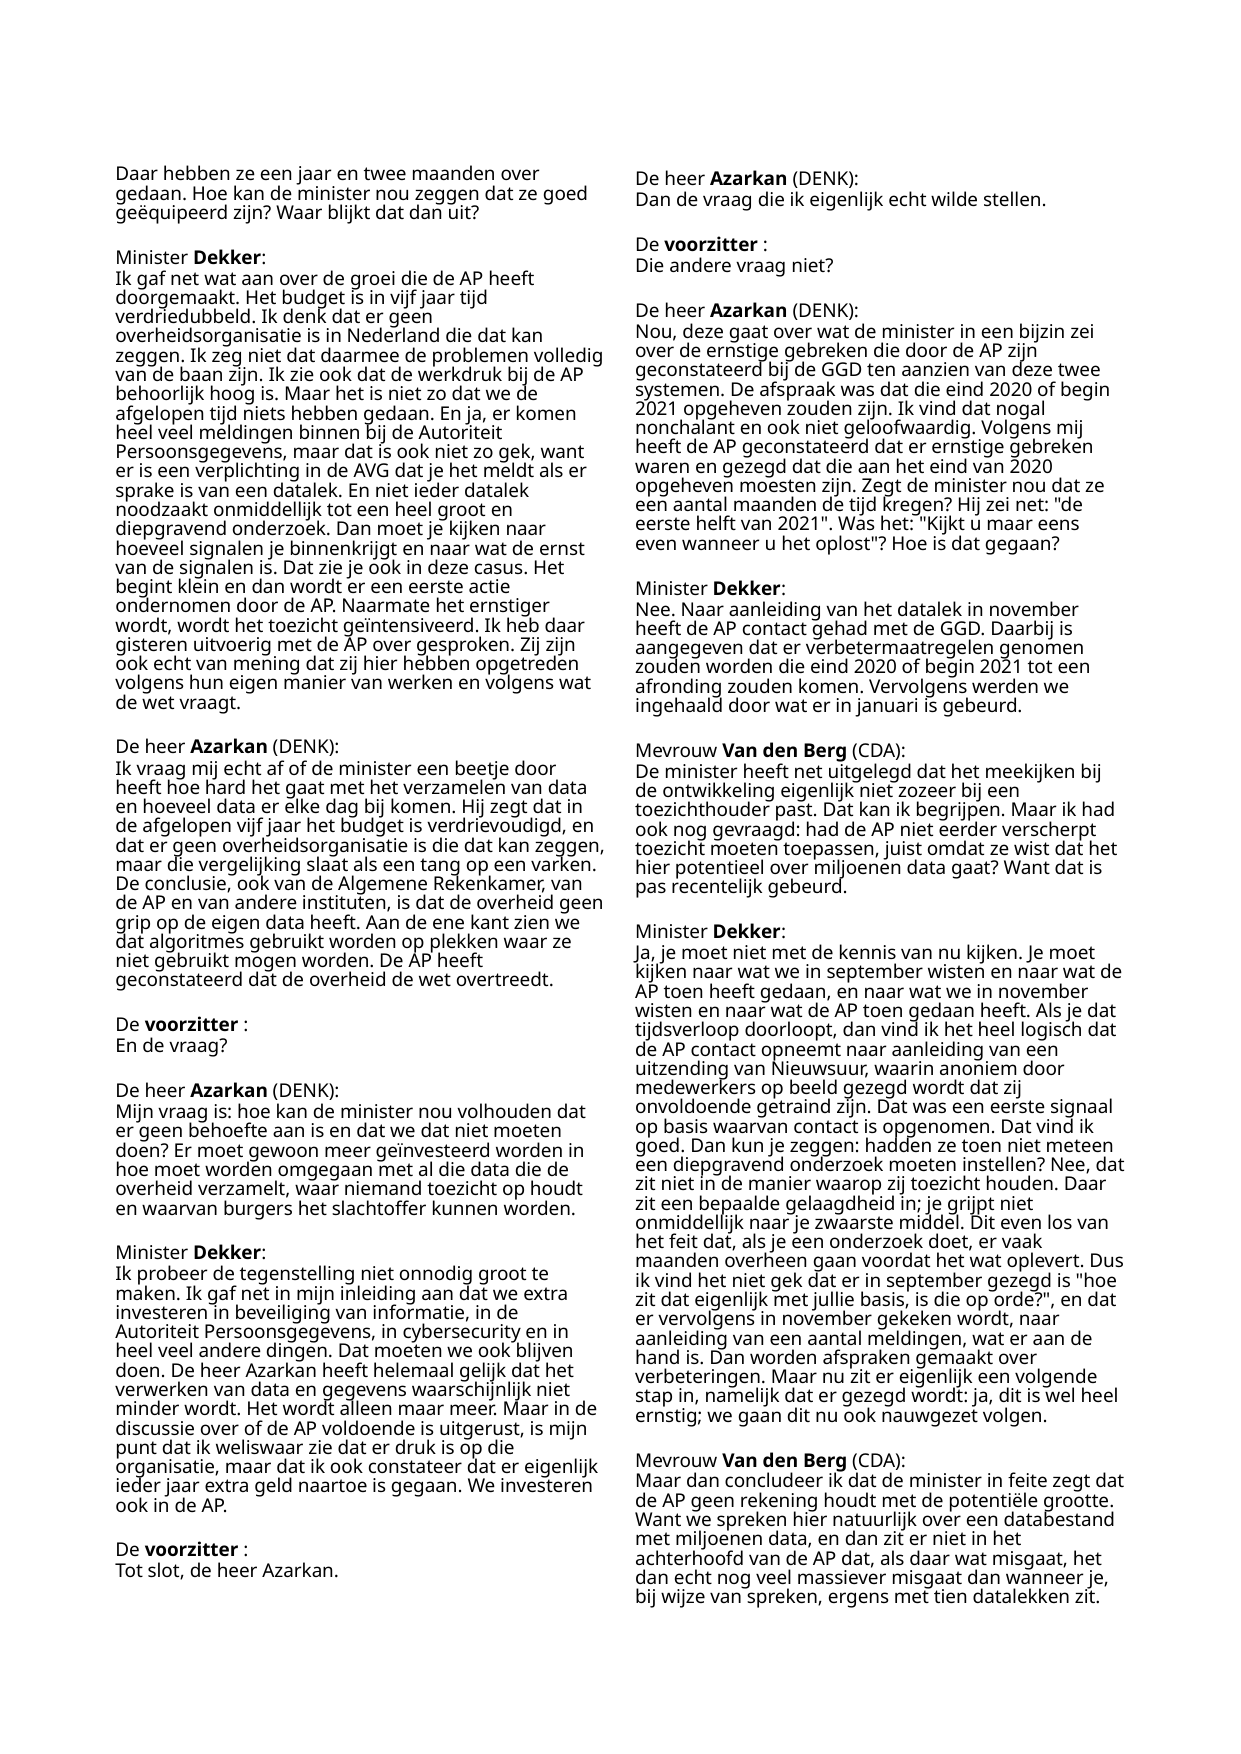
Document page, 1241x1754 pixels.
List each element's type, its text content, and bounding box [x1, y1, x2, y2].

text Mijn vraag is: hoe kan de minister nou volhouden dat er geen behoefte aan is en dat we dat niet moeten doen? Er moet gewoon meer geïnvesteerd worden in hoe moet worden omgegaan met al die data die de overheid verzamelt, waar niemand toezicht op houdt en waarvan burgers het slachtoffer kunnen worden. [115, 1103, 605, 1219]
text De voorzitter : [635, 231, 1125, 257]
text Ja, je moet niet met de kennis van nu kijken. Je moet kijken naar wat we in september wisten en naar wat de AP toen heeft gedaan, en naar wat we in november wisten en naar wat de AP toen gedaan heeft. Als je dat tijdsverloop doorloopt, dan vind ik het heel logisch dat de AP contact opneemt naar aanleiding van een uitzending van Nieuwsuur, waarin anoniem door medewerkers op beeld gezegd wordt dat zij onvoldoende getraind zijn. Dat was een eerste signaal op basis waarvan contact is opgenomen. Dat vind ik goed. Dan kun je zeggen: hadden ze toen niet meteen een diepgravend onderzoek moeten instellen? Nee, dat zit niet in de manier waarop zij toezicht houden. Daar zit een bepaalde gelaagdheid in; je grijpt niet onmiddellijk naar je zwaarste middel. Dit even los van het feit dat, als je een onderzoek doet, er vaak maanden overheen gaan voordat het wat oplevert. Dus ik vind het niet gek dat er in september gezegd is "hoe zit dat eigenlijk met jullie basis, is die op orde?", en dat er vervolgens in november gekeken wordt, naar aanleiding van een aantal meldingen, wat er aan de hand is. Dan worden afspraken gemaakt over verbeteringen. Maar nu zit er eigenlijk een volgende stap in, namelijk dat er gezegd wordt: ja, dit is wel heel ernstig; we gaan dit nu ook nauwgezet volgen. [635, 944, 1125, 1426]
text Maar dan concludeer ik dat de minister in feite zegt dat de AP geen rekening houdt met de potentiële grootte. Want we spreken hier natuurlijk over een databestand met miljoenen data, en dan zit er niet in het achterhoofd van de AP dat, als daar wat misgaat, het dan echt nog veel massiever misgaat dan wanneer je, bij wijze van spreken, ergens met tien datalekken zit. [635, 1472, 1125, 1607]
text Minister Dekker: [115, 1239, 605, 1265]
text Ik vraag mij echt af of de minister een beetje door heeft hoe hard het gaat met het verzamelen van data en hoeveel data er elke dag bij komen. Hij zegt dat in de afgelopen vijf jaar het budget is verdrievoudigd, en dat er geen overheidsorganisatie is die dat kan zeggen, maar die vergelijking slaat als een tang op een varken. De conclusie, ook van de Algemene Rekenkamer, van de AP en van andere instituten, is dat de overheid geen grip op de eigen data heeft. Aan de ene kant zien we dat algoritmes gebruikt worden op plekken waar ze niet gebruikt mogen worden. De AP heeft geconstateerd dat de overheid de wet overtreedt. [115, 759, 605, 991]
text De heer Azarkan (DENK): [115, 734, 605, 759]
text Die andere vraag niet? [635, 257, 1125, 276]
text De heer Azarkan (DENK): [635, 297, 1125, 323]
text Minister Dekker: [635, 575, 1125, 601]
text Nee. Naar aanleiding van het datalek in november heeft de AP contact gehad met de GGD. Daarbij is aangegeven dat er verbetermaatregelen genomen zouden worden die eind 2020 of begin 2021 tot een afronding zouden komen. Vervolgens werden we ingehaald door wat er in januari is gebeurd. [635, 601, 1125, 716]
text Ik gaf net wat aan over de groei die de AP heeft doorgemaakt. Het budget is in vijf jaar tijd verdriedubbeld. Ik denk dat er geen overheidsorganisatie is in Nederland die dat kan zeggen. Ik zeg niet dat daarmee de problemen volledig van de baan zijn. Ik zie ook dat de werkdruk bij de AP behoorlijk hoog is. Maar het is niet zo dat we de afgelopen tijd niets hebben gedaan. En ja, er komen heel veel meldingen binnen bij de Autoriteit Persoonsgegevens, maar dat is ook niet zo gek, want er is een verplichting in de AVG dat je het meldt als er sprake is van een datalek. En niet ieder datalek noodzaakt onmiddellijk tot een heel groot en diepgravend onderzoek. Dan moet je kijken naar hoeveel signalen je binnenkrijgt en naar wat de ernst van de signalen is. Dat zie je ook in deze casus. Het begint klein en dan wordt er een eerste actie ondernomen door de AP. Naarmate het ernstiger wordt, wordt het toezicht geïntensiveerd. Ik heb daar gisteren uitvoerig met de AP over gesproken. Zij zijn ook echt van mening dat zij hier hebben opgetreden volgens hun eigen manier van werken en volgens wat de wet vraagt. [115, 270, 605, 713]
text De voorzitter : [115, 1012, 605, 1037]
text Mevrouw Van den Berg (CDA): [635, 737, 1125, 763]
text Daar hebben ze een jaar en twee maanden over gedaan. Hoe kan de minister nou zeggen dat ze goed geëquipeerd zijn? Waar blijkt dat dan uit? [115, 165, 605, 223]
text De heer Azarkan (DENK): [635, 165, 1125, 191]
text Ik probeer de tegenstelling niet onnodig groot te maken. Ik gaf net in mijn inleiding aan dat we extra investeren in beveiliging van informatie, in de Autoriteit Persoonsgegevens, in cybersecurity en in heel veel andere dingen. Dat moeten we ook blijven doen. De heer Azarkan heeft helemaal gelijk dat het verwerken van data en gegevens waarschijnlijk niet minder wordt. Het wordt alleen maar meer. Maar in de discussie over of de AP voldoende is uitgerust, is mijn punt dat ik weliswaar zie dat er druk is op die organisatie, maar dat ik ook constateer dat er eigenlijk ieder jaar extra geld naartoe is gegaan. We investeren ook in de AP. [115, 1265, 605, 1516]
text Tot slot, de heer Azarkan. [115, 1562, 605, 1582]
text De minister heeft net uitgelegd dat het meekijken bij de ontwikkeling eigenlijk niet zozeer bij een toezichthouder past. Dat kan ik begrijpen. Maar ik had ook nog gevraagd: had de AP niet eerder verscherpt toezicht moeten toepassen, juist omdat ze wist dat het hier potentieel over miljoenen data gaat? Want dat is pas recentelijk gebeurd. [635, 763, 1125, 898]
text Minister Dekker: [635, 918, 1125, 944]
text Nou, deze gaat over wat de minister in een bijzin zei over de ernstige gebreken die door de AP zijn geconstateerd bij de GGD ten aanzien van deze twee systemen. De afspraak was dat die eind 2020 of begin 2021 opgeheven zouden zijn. Ik vind dat nogal nonchalant en ook niet geloofwaardig. Volgens mij heeft de AP geconstateerd dat er ernstige gebreken waren en gezegd dat die aan het eind van 2020 opgeheven moesten zijn. Zegt de minister nou dat ze een aantal maanden de tijd kregen? Hij zei net: "de eerste helft van 2021". Was het: "Kijkt u maar eens even wanneer u het oplost"? Hoe is dat gegaan? [635, 323, 1125, 554]
text Dan de vraag die ik eigenlijk echt wilde stellen. [635, 191, 1125, 210]
text De heer Azarkan (DENK): [115, 1077, 605, 1103]
text De voorzitter : [115, 1537, 605, 1562]
text En de vraag? [115, 1037, 605, 1057]
text Mevrouw Van den Berg (CDA): [635, 1447, 1125, 1472]
text Minister Dekker: [115, 244, 605, 270]
